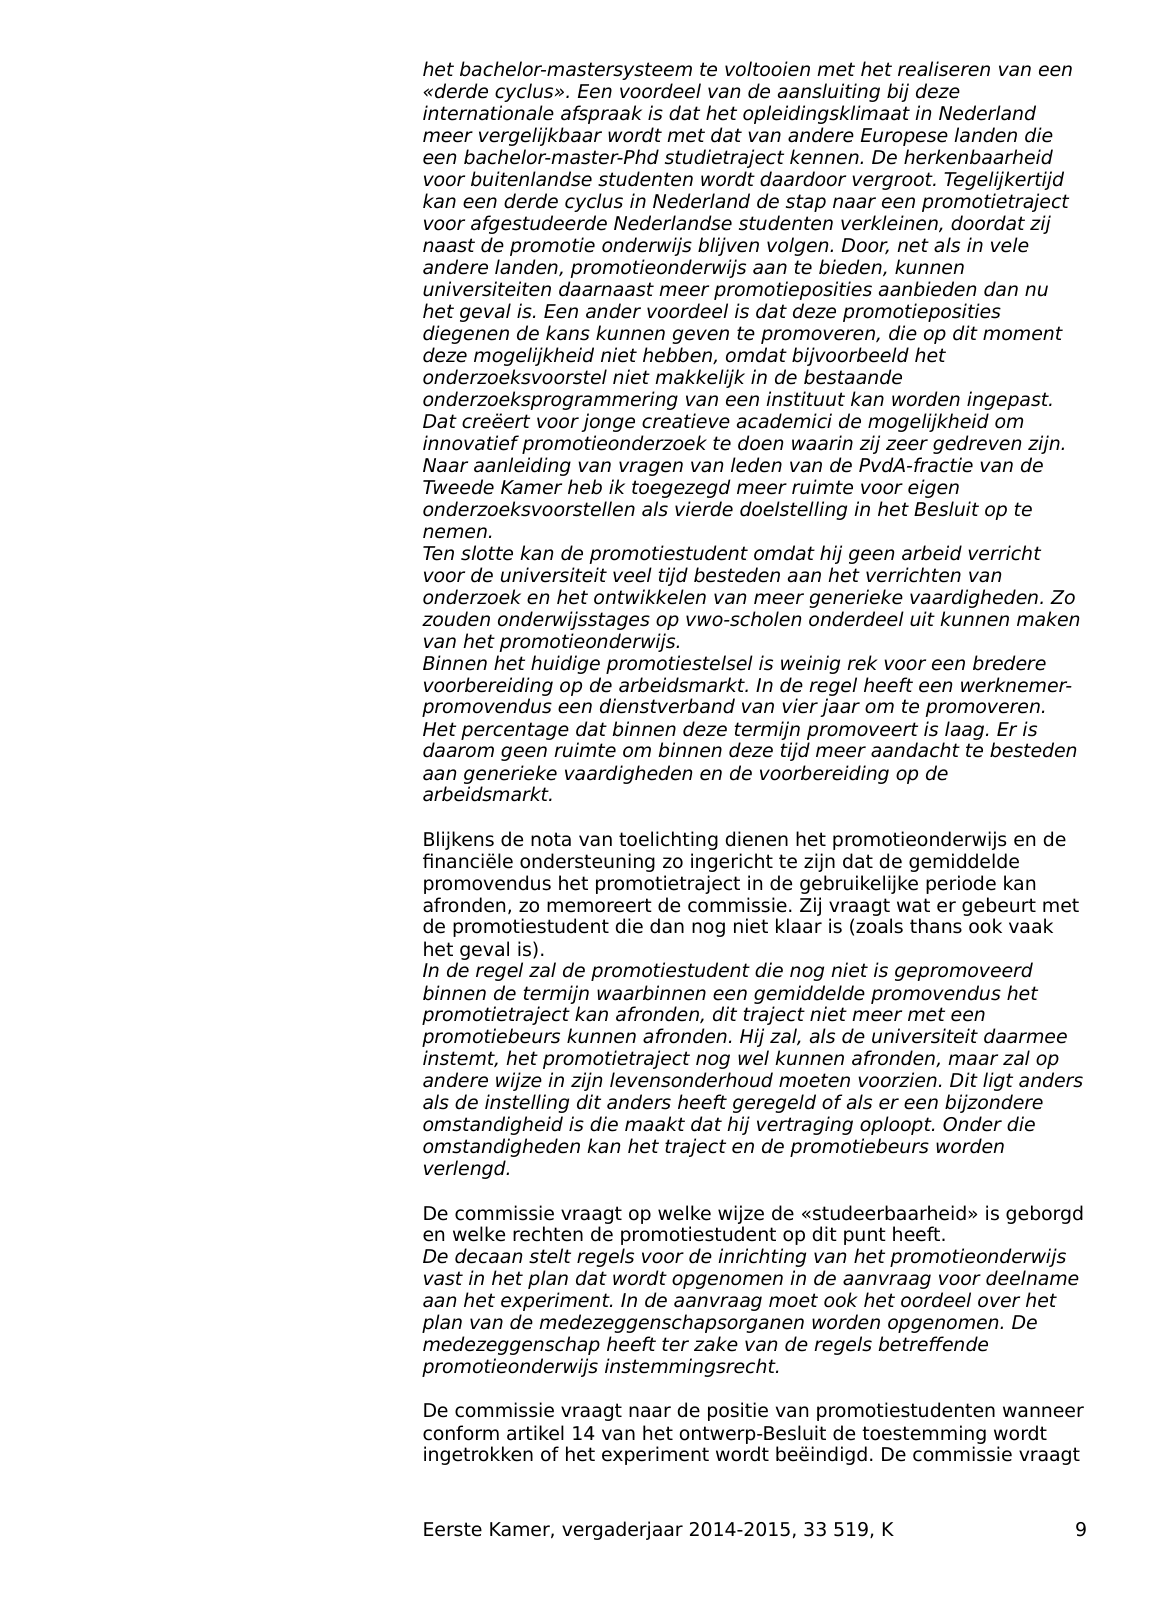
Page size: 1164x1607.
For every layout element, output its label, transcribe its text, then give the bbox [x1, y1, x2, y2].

text het bachelor-mastersysteem te voltooien met het realiseren van een «derde cyclus». Een voordeel van de aansluiting bij deze internationale afspraak is dat het opleidingsklimaat in Nederland meer vergelijkbaar wordt met dat van andere Europese landen die een bachelor-master-Phd studietraject kennen. De herkenbaarheid voor buitenlandse studenten wordt daardoor vergroot. Tegelijkertijd kan een derde cyclus in Nederland de stap naar een promotietraject voor afgestudeerde Nederlandse studenten verkleinen, doordat zij naast de promotie onderwijs blijven volgen. Door, net als in vele andere landen, promotieonderwijs aan te bieden, kunnen universiteiten daarnaast meer promotieposities aanbieden dan nu het geval is. Een ander voordeel is dat deze promotieposities diegenen de kans kunnen geven te promoveren, die op dit moment deze mogelijkheid niet hebben, omdat bijvoorbeeld het onderzoeksvoorstel niet makkelijk in de bestaande onderzoeksprogrammering van een instituut kan worden ingepast. Dat creëert voor jonge creatieve academici de mogelijkheid om innovatief promotieonderzoek te doen waarin zij zeer gedreven zijn. Naar aanleiding van vragen van leden van de PvdA-fractie van de Tweede Kamer heb ik toegezegd meer ruimte voor eigen onderzoeksvoorstellen als vierde doelstelling in het Besluit op te nemen. [422, 59, 1087, 543]
text Blijkens de nota van toelichting dienen het promotieonderwijs en de financiële ondersteuning zo ingericht te zijn dat de gemiddelde promovendus het promotietraject in de gebruikelijke periode kan afronden, zo memoreert de commissie. Zij vraagt wat er gebeurt met de promotiestudent die dan nog niet klaar is (zoals thans ook vaak het geval is). [422, 828, 1087, 960]
text In de regel zal de promotiestudent die nog niet is gepromoveerd binnen de termijn waarbinnen een gemiddelde promovendus het promotietraject kan afronden, dit traject niet meer met een promotiebeurs kunnen afronden. Hij zal, als de universiteit daarmee instemt, het promotietraject nog wel kunnen afronden, maar zal op andere wijze in zijn levensonderhoud moeten voorzien. Dit ligt anders als de instelling dit anders heeft geregeld of als er een bijzondere omstandigheid is die maakt dat hij vertraging oploopt. Onder die omstandigheden kan het traject en de promotiebeurs worden verlengd. [422, 960, 1087, 1180]
text Ten slotte kan de promotiestudent omdat hij geen arbeid verricht voor de universiteit veel tijd besteden aan het verrichten van onderzoek en het ontwikkelen van meer generieke vaardigheden. Zo zouden onderwijsstages op vwo-scholen onderdeel uit kunnen maken van het promotieonderwijs. [422, 543, 1087, 652]
text De decaan stelt regels voor de inrichting van het promotieonderwijs vast in het plan dat wordt opgenomen in de aanvraag voor deelname aan het experiment. In de aanvraag moet ook het oordeel over het plan van de medezeggenschapsorganen worden opgenomen. De medezeggenschap heeft ter zake van de regels betreffende promotieonderwijs instemmingsrecht. [422, 1246, 1087, 1378]
text De commissie vraagt op welke wijze de «studeerbaarheid» is geborgd en welke rechten de promotiestudent op dit punt heeft. [422, 1202, 1087, 1246]
text De commissie vraagt naar de positie van promotiestudenten wanneer conform artikel 14 van het ontwerp-Besluit de toestemming wordt ingetrokken of het experiment wordt beëindigd. De commissie vraagt [422, 1400, 1087, 1466]
text Binnen het huidige promotiestelsel is weinig rek voor een bredere voorbereiding op de arbeidsmarkt. In de regel heeft een werknemer-promovendus een dienstverband van vier jaar om te promoveren. Het percentage dat binnen deze termijn promoveert is laag. Er is daarom geen ruimte om binnen deze tijd meer aandacht te besteden aan generieke vaardigheden en de voorbereiding op de arbeidsmarkt. [422, 652, 1087, 806]
